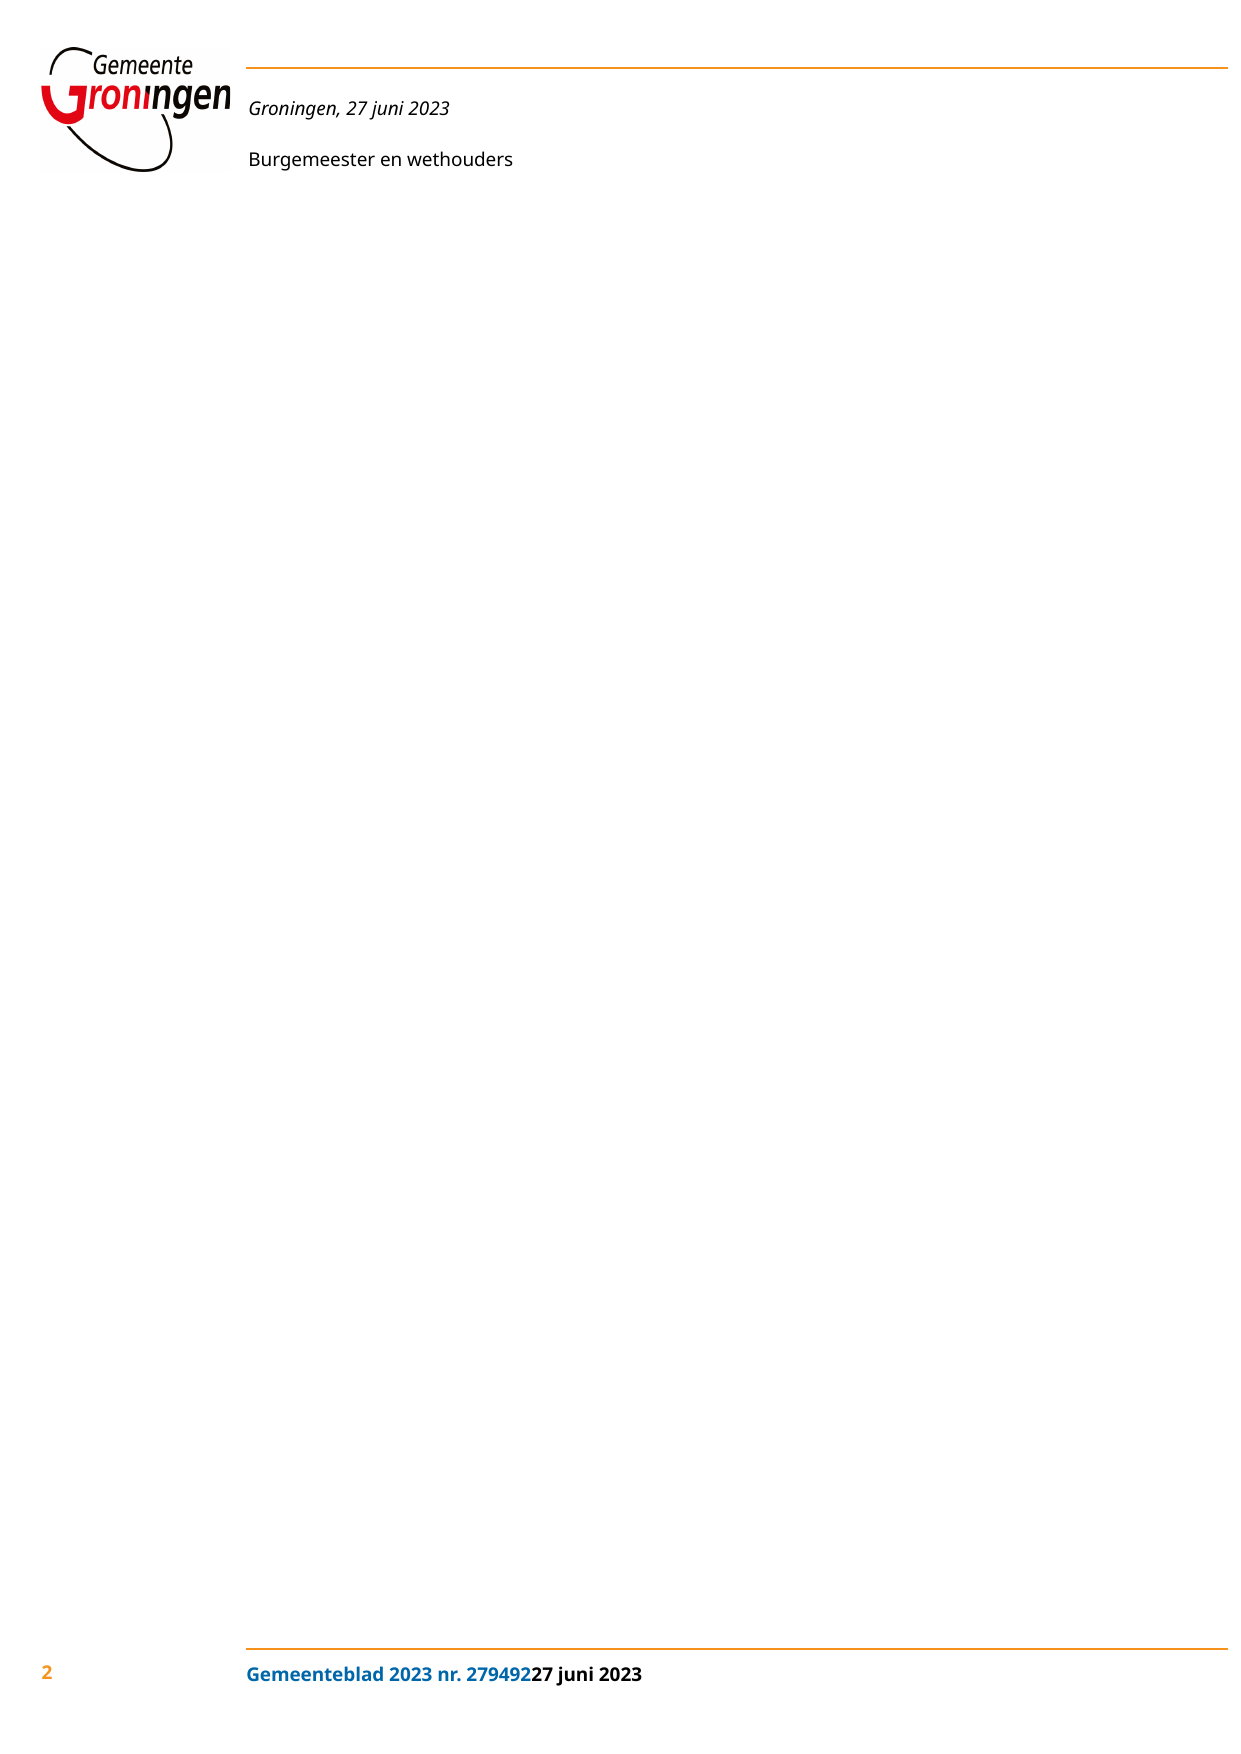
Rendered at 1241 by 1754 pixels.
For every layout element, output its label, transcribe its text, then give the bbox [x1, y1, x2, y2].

picture [41, 47, 231, 172]
text Groningen, 27 juni 2023 [248, 95, 1152, 121]
text Burgemeester en wethouders [248, 146, 1152, 172]
